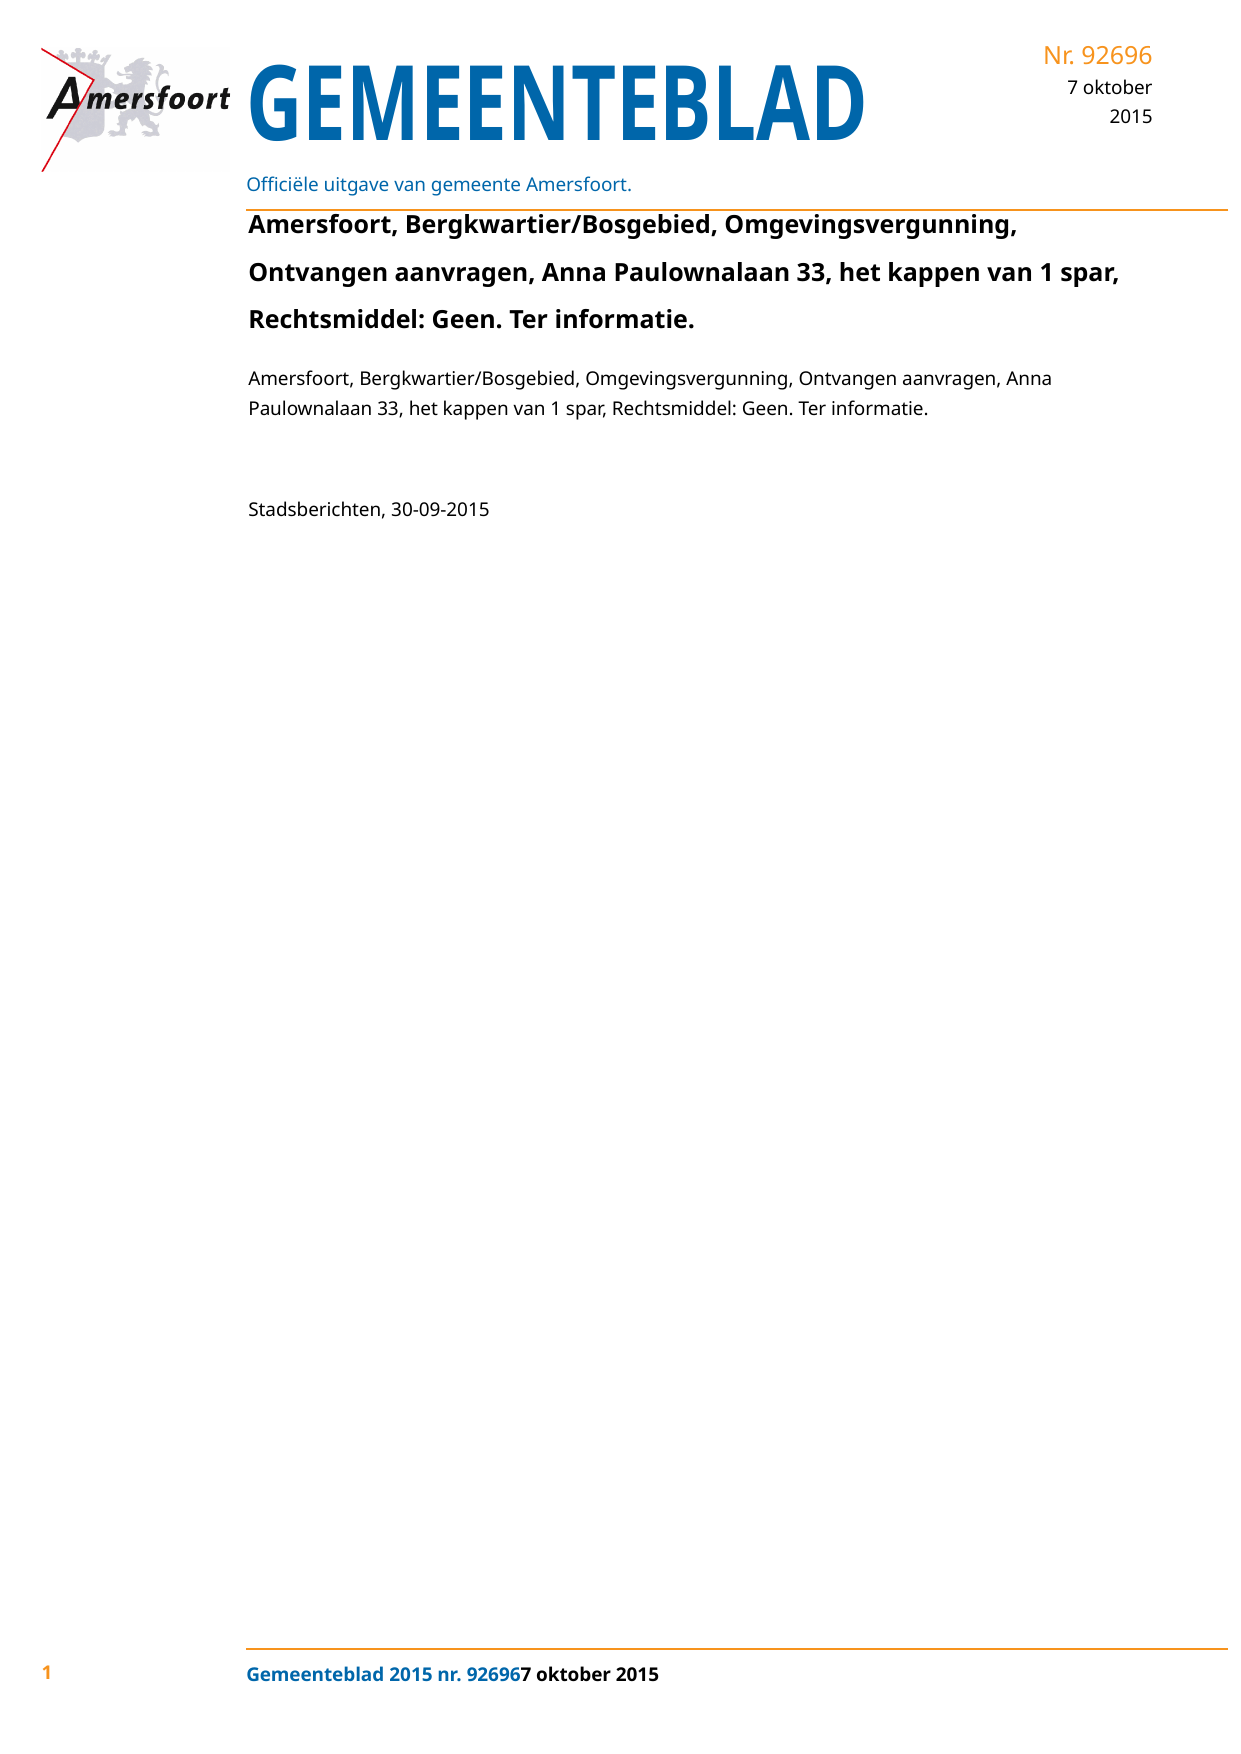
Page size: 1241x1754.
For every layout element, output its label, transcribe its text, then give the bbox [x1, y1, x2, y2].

text Amersfoort, Bergkwartier/Bosgebied, Omgevingsvergunning, Ontvangen aanvragen, Anna Paulownalaan 33, het kappen van 1 spar, Rechtsmiddel: Geen. Ter informatie. [248, 366, 1152, 421]
text Amersfoort, Bergkwartier/Bosgebied, Omgevingsvergunning, Ontvangen aanvragen, Anna Paulownalaan 33, het kappen van 1 spar, Rechtsmiddel: Geen. Ter informatie. [248, 211, 1152, 336]
picture [41, 47, 231, 172]
text Stadsberichten, 30-09-2015 [248, 496, 1152, 522]
